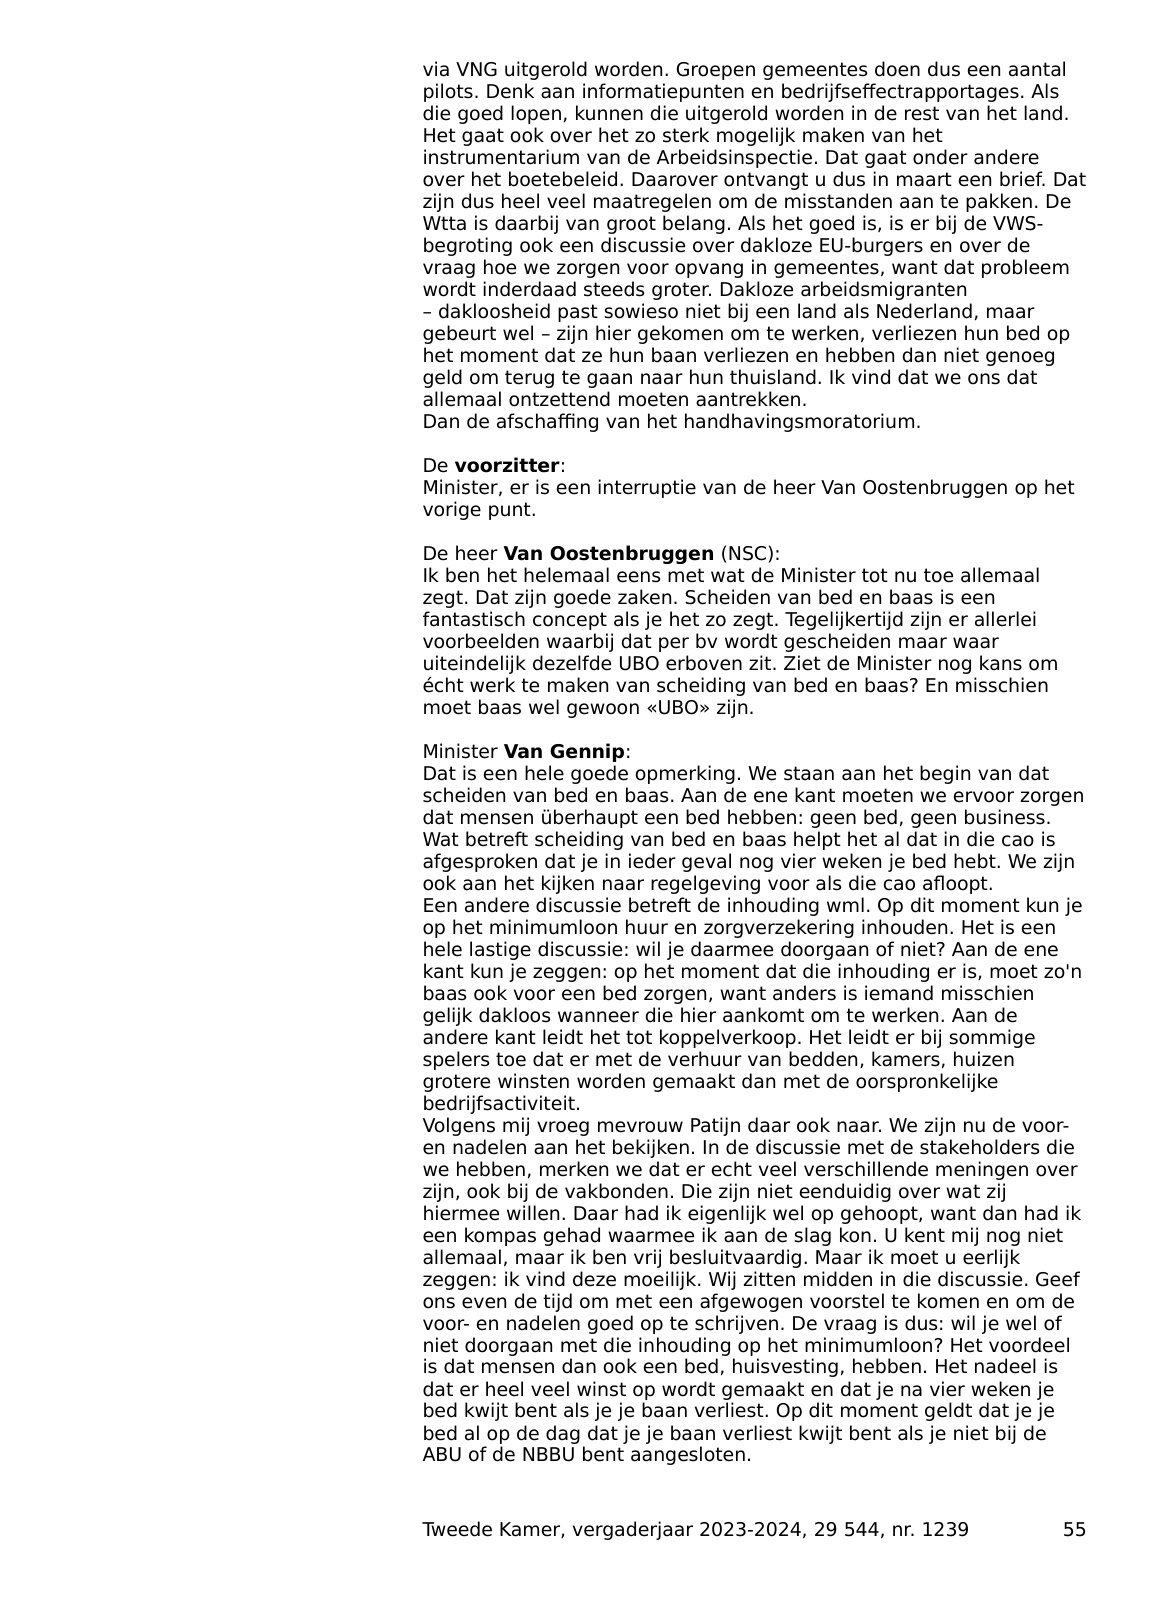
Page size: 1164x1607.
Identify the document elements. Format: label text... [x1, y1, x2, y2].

text Dat is een hele goede opmerking. We staan aan het begin van dat scheiden van bed en baas. Aan de ene kant moeten we ervoor zorgen dat mensen überhaupt een bed hebben: geen bed, geen business. Wat betreft scheiding van bed en baas helpt het al dat in die cao is afgesproken dat je in ieder geval nog vier weken je bed hebt. We zijn ook aan het kijken naar regelgeving voor als die cao afloopt. [422, 763, 1087, 895]
text Minister, er is een interruptie van de heer Van Oostenbruggen op het vorige punt. [422, 477, 1087, 521]
text Volgens mij vroeg mevrouw Patijn daar ook naar. We zijn nu de voor- en nadelen aan het bekijken. In de discussie met de stakeholders die we hebben, merken we dat er echt veel verschillende meningen over zijn, ook bij de vakbonden. Die zijn niet eenduidig over wat zij hiermee willen. Daar had ik eigenlijk wel op gehoopt, want dan had ik een kompas gehad waarmee ik aan de slag kon. U kent mij nog niet allemaal, maar ik ben vrij besluitvaardig. Maar ik moet u eerlijk zeggen: ik vind deze moeilijk. Wij zitten midden in die discussie. Geef ons even de tijd om met een afgewogen voorstel te komen en om de voor- en nadelen goed op te schrijven. De vraag is dus: wil je wel of niet doorgaan met die inhouding op het minimumloon? Het voordeel is dat mensen dan ook een bed, huisvesting, hebben. Het nadeel is dat er heel veel winst op wordt gemaakt en dat je na vier weken je bed kwijt bent als je je baan verliest. Op dit moment geldt dat je je bed al op de dag dat je je baan verliest kwijt bent als je niet bij de ABU of de NBBU bent aangesloten. [422, 1115, 1087, 1466]
text Ik ben het helemaal eens met wat de Minister tot nu toe allemaal zegt. Dat zijn goede zaken. Scheiden van bed en baas is een fantastisch concept als je het zo zegt. Tegelijkertijd zijn er allerlei voorbeelden waarbij dat per bv wordt gescheiden maar waar uiteindelijk dezelfde UBO erboven zit. Ziet de Minister nog kans om écht werk te maken van scheiding van bed en baas? En misschien moet baas wel gewoon «UBO» zijn. [422, 565, 1087, 719]
text Het gaat ook over het zo sterk mogelijk maken van het instrumentarium van de Arbeidsinspectie. Dat gaat onder andere over het boetebeleid. Daarover ontvangt u dus in maart een brief. Dat zijn dus heel veel maatregelen om de misstanden aan te pakken. De Wtta is daarbij van groot belang. Als het goed is, is er bij de VWS-begroting ook een discussie over dakloze EU-burgers en over de vraag hoe we zorgen voor opvang in gemeentes, want dat probleem wordt inderdaad steeds groter. Dakloze arbeidsmigranten – dakloosheid past sowieso niet bij een land als Nederland, maar gebeurt wel – zijn hier gekomen om te werken, verliezen hun bed op het moment dat ze hun baan verliezen en hebben dan niet genoeg geld om terug te gaan naar hun thuisland. Ik vind dat we ons dat allemaal ontzettend moeten aantrekken. [422, 125, 1087, 411]
text via VNG uitgerold worden. Groepen gemeentes doen dus een aantal pilots. Denk aan informatiepunten en bedrijfseffectrapportages. Als die goed lopen, kunnen die uitgerold worden in de rest van het land. [422, 59, 1087, 125]
text Minister Van Gennip: [422, 741, 1087, 763]
text Dan de afschaffing van het handhavingsmoratorium. [422, 411, 1087, 433]
text De voorzitter: [422, 455, 1087, 477]
text Een andere discussie betreft de inhouding wml. Op dit moment kun je op het minimumloon huur en zorgverzekering inhouden. Het is een hele lastige discussie: wil je daarmee doorgaan of niet? Aan de ene kant kun je zeggen: op het moment dat die inhouding er is, moet zo'n baas ook voor een bed zorgen, want anders is iemand misschien gelijk dakloos wanneer die hier aankomt om te werken. Aan de andere kant leidt het tot koppelverkoop. Het leidt er bij sommige spelers toe dat er met de verhuur van bedden, kamers, huizen grotere winsten worden gemaakt dan met de oorspronkelijke bedrijfsactiviteit. [422, 895, 1087, 1115]
text De heer Van Oostenbruggen (NSC): [422, 543, 1087, 565]
